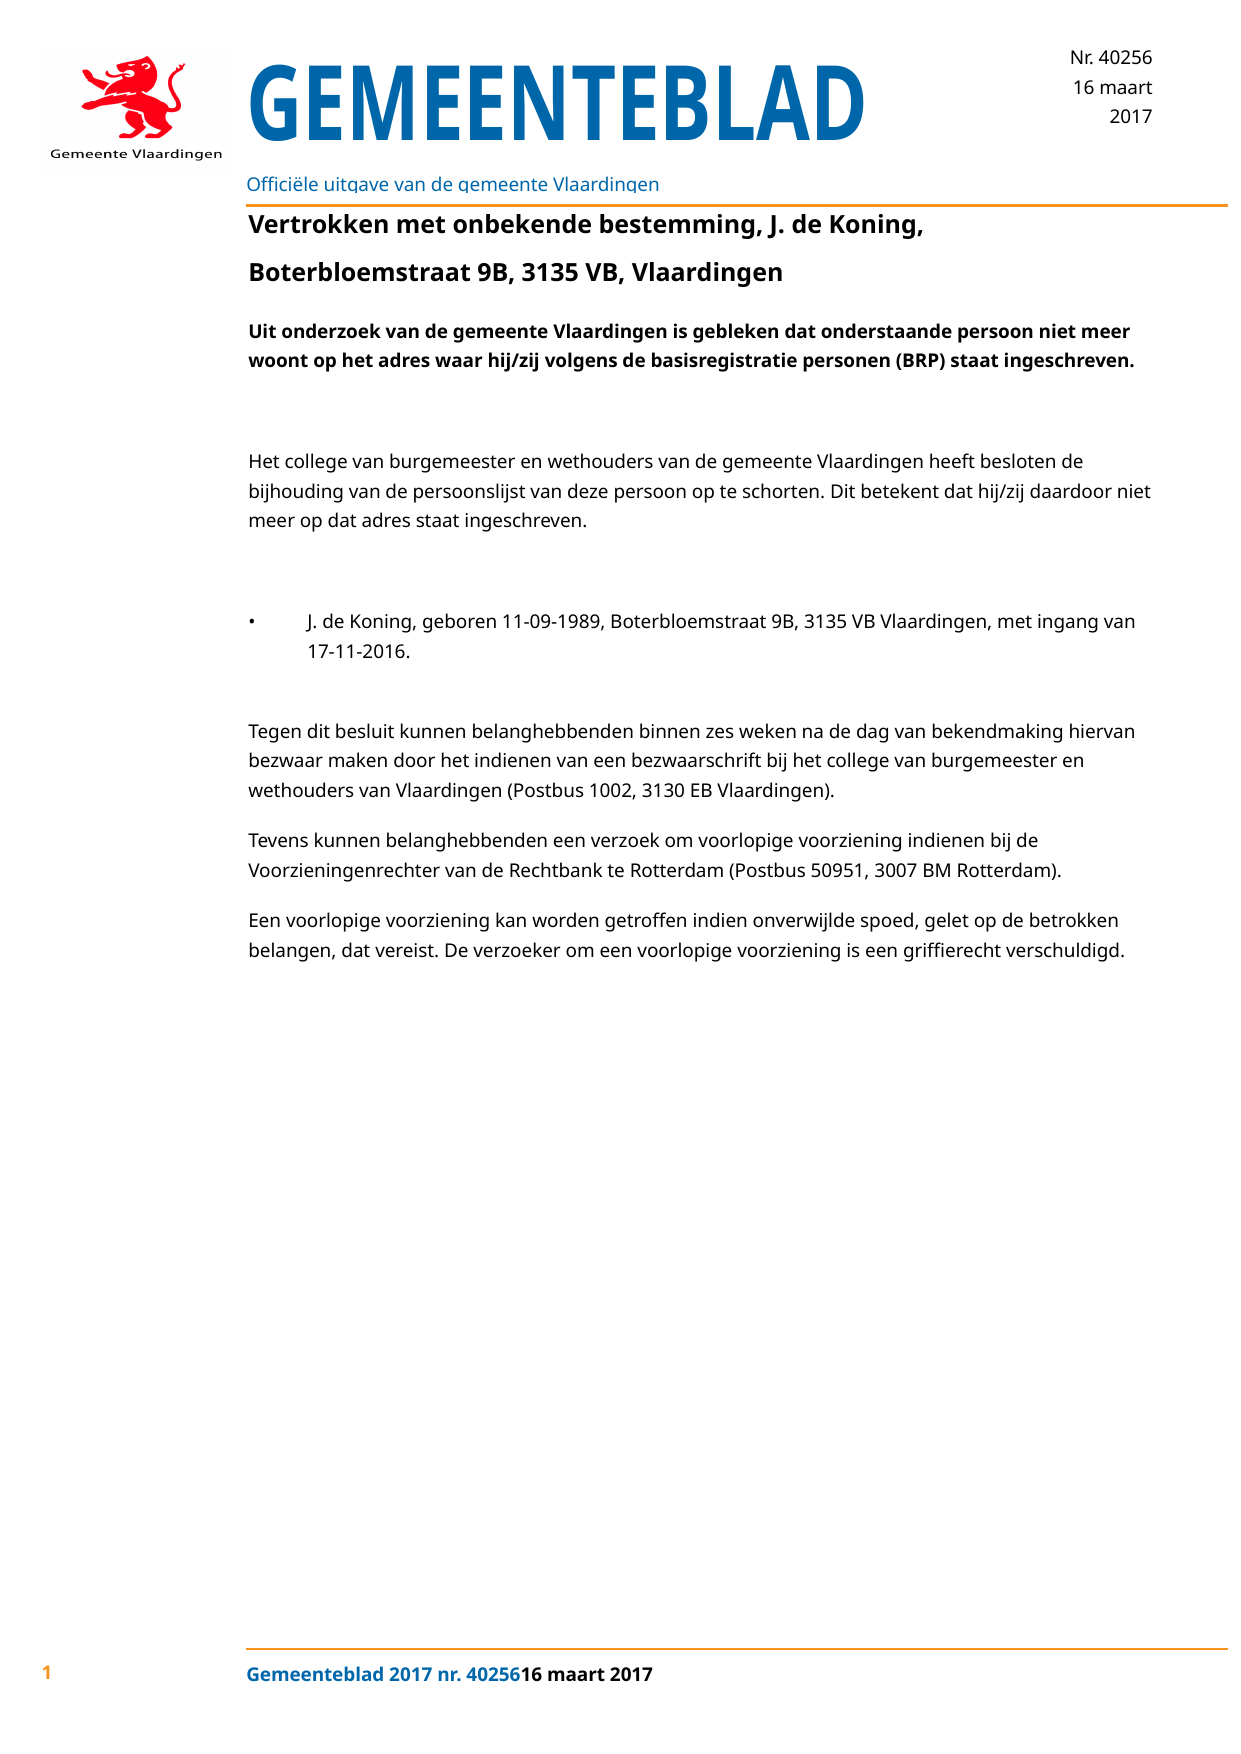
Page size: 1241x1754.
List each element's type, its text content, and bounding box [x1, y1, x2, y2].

picture [41, 47, 231, 172]
text Tevens kunnen belanghebbenden een verzoek om voorlopige voorziening indienen bij de Voorzieningenrechter van de Rechtbank te Rotterdam (Postbus 50951, 3007 BM Rotterdam). [248, 827, 1152, 883]
text Tegen dit besluit kunnen belanghebbenden binnen zes weken na de dag van bekendmaking hiervan bezwaar maken door het indienen van een bezwaarschrift bij het college van burgemeester en wethouders van Vlaardingen (Postbus 1002, 3130 EB Vlaardingen). [248, 718, 1152, 803]
text Uit onderzoek van de gemeente Vlaardingen is gebleken dat onderstaande persoon niet meer woont op het adres waar hij/zij volgens de basisregistratie personen (BRP) staat ingeschreven. [248, 318, 1152, 373]
text Een voorlopige voorziening kan worden getroffen indien onverwijlde spoed, gelet op de betrokken belangen, dat vereist. De verzoeker om een voorlopige voorziening is een griffierecht verschuldigd. [248, 907, 1152, 963]
list J. de Koning, geboren 11-09-1989, Boterbloemstraat 9B, 3135 VB Vlaardingen, met ingang van 17-11-2016. [248, 608, 1152, 664]
text Vertrokken met onbekende bestemming, J. de Koning, Boterbloemstraat 9B, 3135 VB, Vlaardingen [248, 207, 1152, 288]
text Het college van burgemeester en wethouders van de gemeente Vlaardingen heeft besloten de bijhouding van de persoonslijst van deze persoon op te schorten. Dit betekent dat hij/zij daardoor niet meer op dat adres staat ingeschreven. [248, 448, 1152, 533]
